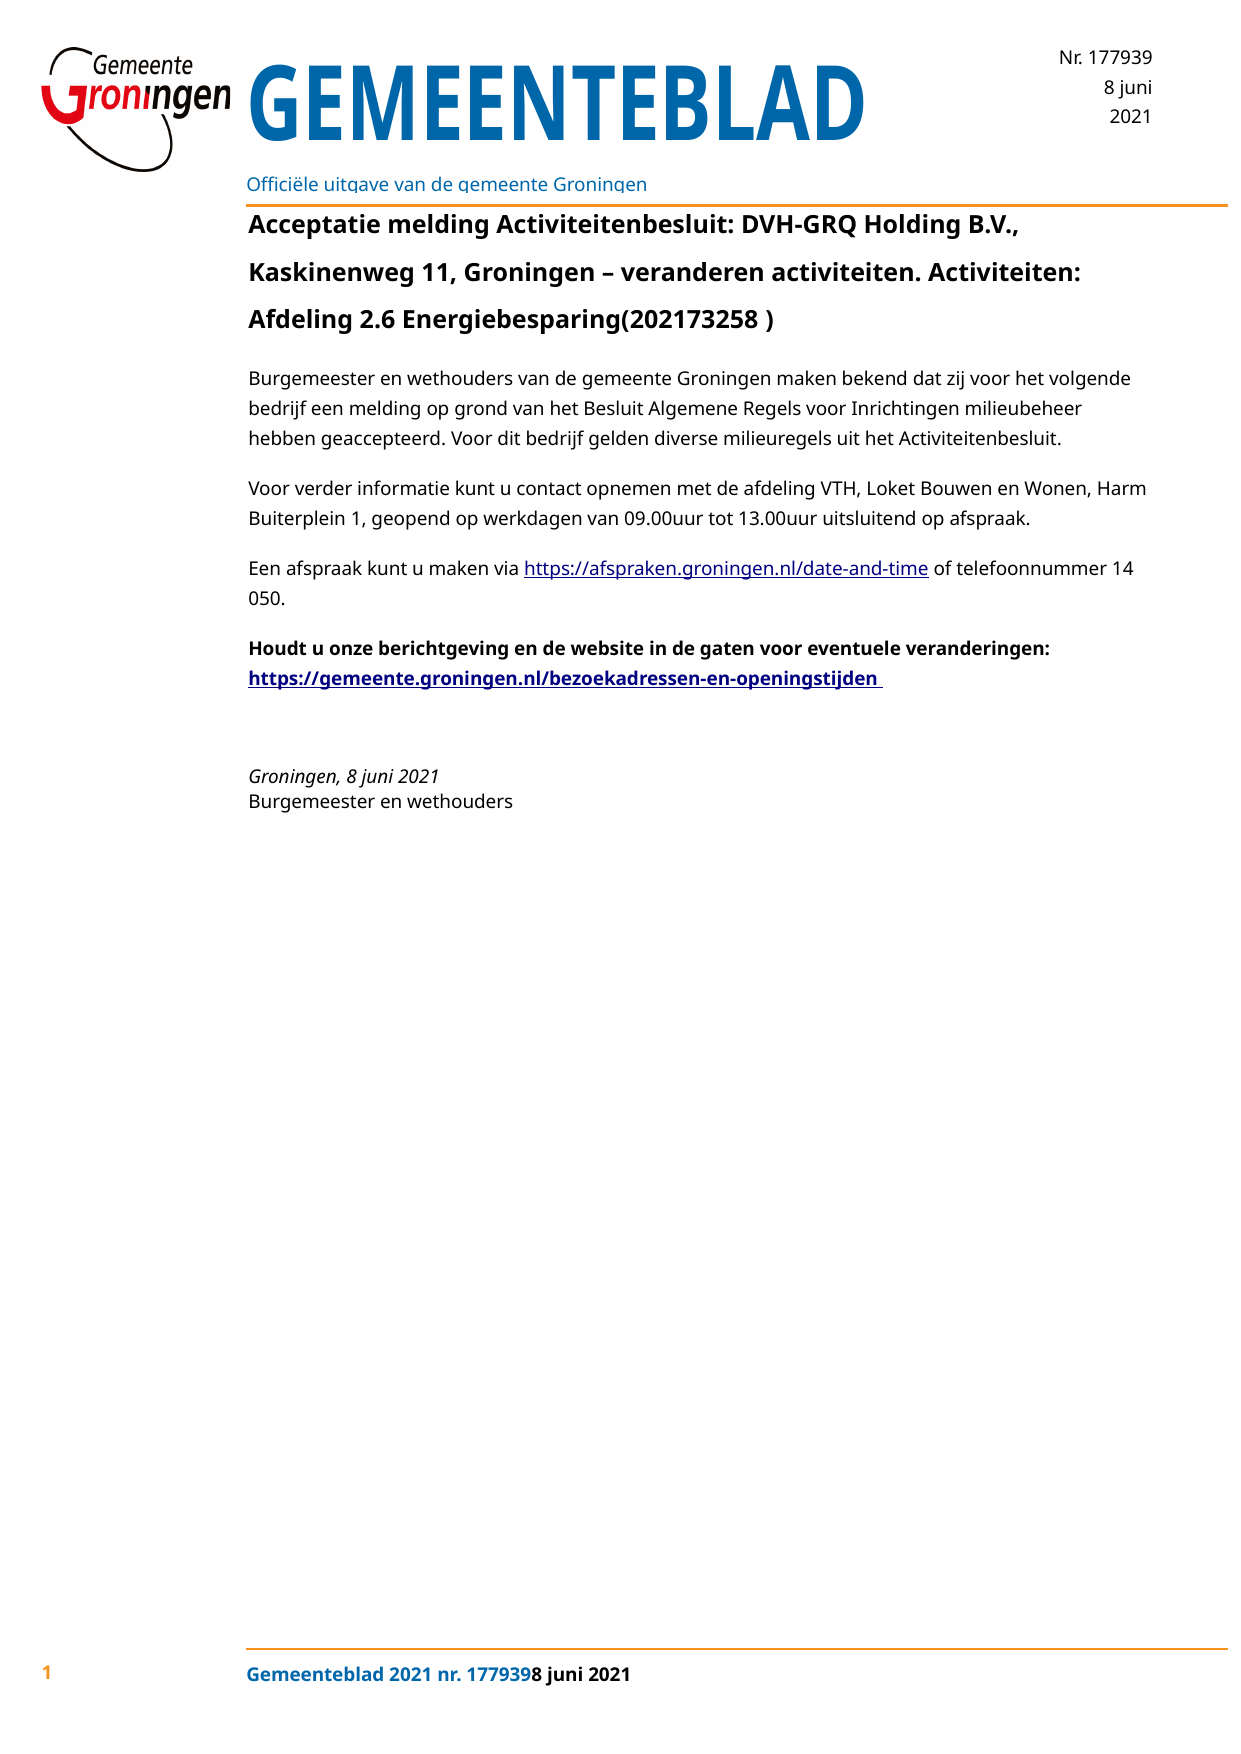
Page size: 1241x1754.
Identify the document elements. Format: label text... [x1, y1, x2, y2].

text Burgemeester en wethouders [248, 789, 1152, 814]
text Acceptatie melding Activiteitenbesluit: DVH-GRQ Holding B.V., Kaskinenweg 11, Groningen – veranderen activiteiten. Activiteiten: Afdeling 2.6 Energiebesparing(202173258 ) [248, 207, 1152, 336]
text Voor verder informatie kunt u contact opnemen met de afdeling VTH, Loket Bouwen en Wonen, Harm Buiterplein 1, geopend op werkdagen van 09.00uur tot 13.00uur uitsluitend op afspraak. [248, 475, 1152, 530]
text Houdt u onze berichtgeving en de website in de gaten voor eventuele veranderingen: https://gemeente.groningen.nl/bezoekadressen-en-openingstijden [248, 635, 1152, 690]
picture [41, 47, 231, 172]
text Groningen, 8 juni 2021 [248, 763, 1152, 789]
text Een afspraak kunt u maken via https://afspraken.groningen.nl/date-and-time of telefoonnummer 14 050. [248, 555, 1152, 610]
text Burgemeester en wethouders van de gemeente Groningen maken bekend dat zij voor het volgende bedrijf een melding op grond van het Besluit Algemene Regels voor Inrichtingen milieubeheer hebben geaccepteerd. Voor dit bedrijf gelden diverse milieuregels uit het Activiteitenbesluit. [248, 366, 1152, 450]
